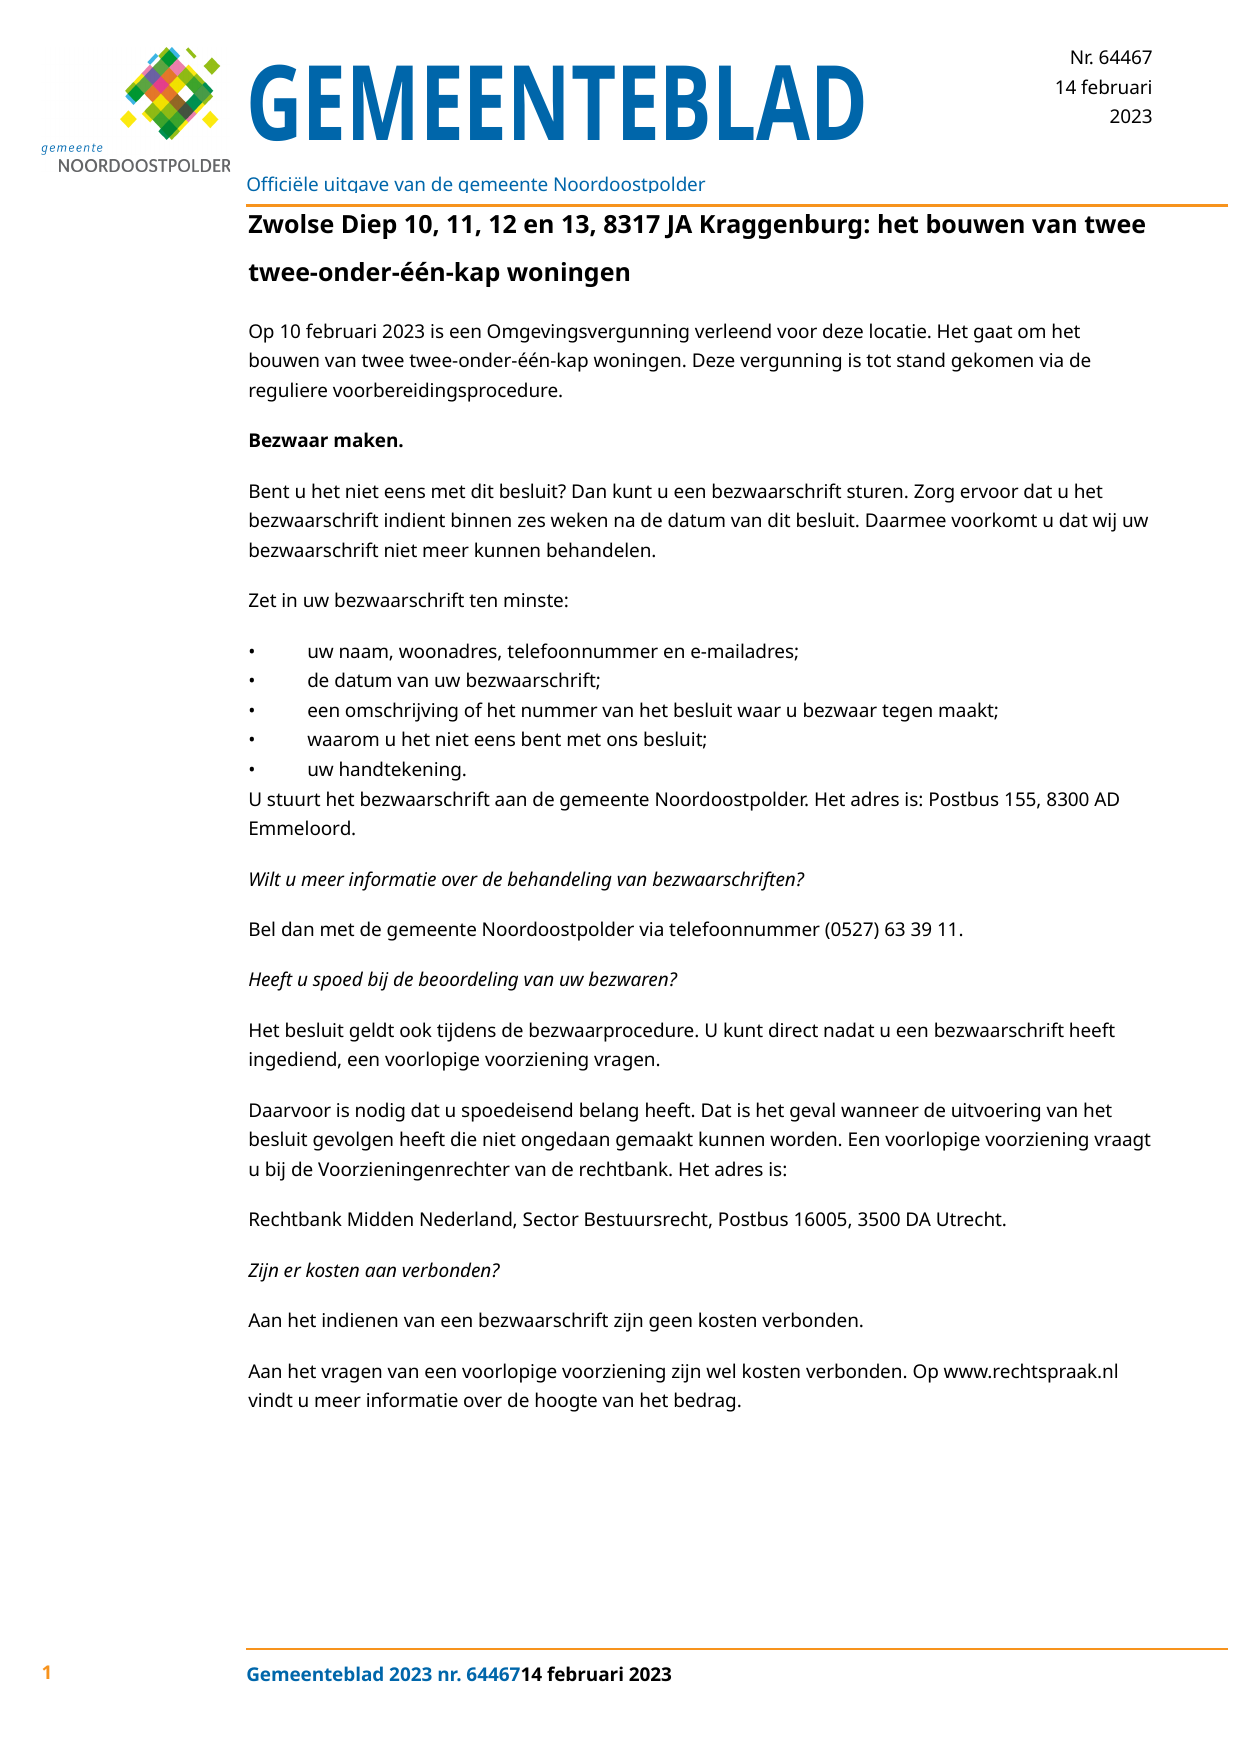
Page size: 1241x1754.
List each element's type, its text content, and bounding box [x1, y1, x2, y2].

text Wilt u meer informatie over de behandeling van bezwaarschriften? [248, 866, 1152, 892]
text Zijn er kosten aan verbonden? [248, 1257, 1152, 1283]
text Op 10 februari 2023 is een Omgevingsvergunning verleend voor deze locatie. Het gaat om het bouwen van twee twee-onder-één-kap woningen. Deze vergunning is tot stand gekomen via de reguliere voorbereidingsprocedure. [248, 318, 1152, 403]
list waarom u het niet eens bent met ons besluit; [248, 727, 1152, 752]
text Heeft u spoed bij de beoordeling van uw bezwaren? [248, 967, 1152, 992]
text Aan het indienen van een bezwaarschrift zijn geen kosten verbonden. [248, 1307, 1152, 1333]
list uw handtekening. [248, 756, 1152, 782]
picture [41, 47, 231, 172]
text Aan het vragen van een voorlopige voorziening zijn wel kosten verbonden. Op www.rechtspraak.nl vindt u meer informatie over de hoogte van het bedrag. [248, 1358, 1152, 1413]
text Bezwaar maken. [248, 427, 1152, 453]
list een omschrijving of het nummer van het besluit waar u bezwaar tegen maakt; [248, 697, 1152, 723]
text Zet in uw bezwaarschrift ten minste: [248, 587, 1152, 613]
text Het besluit geldt ook tijdens de bezwaarprocedure. U kunt direct nadat u een bezwaarschrift heeft ingediend, een voorlopige voorziening vragen. [248, 1017, 1152, 1072]
list de datum van uw bezwaarschrift; [248, 667, 1152, 693]
text Daarvoor is nodig dat u spoedeisend belang heeft. Dat is het geval wanneer de uitvoering van het besluit gevolgen heeft die niet ongedaan gemaakt kunnen worden. Een voorlopige voorziening vraagt u bij de Voorzieningenrechter van de rechtbank. Het adres is: [248, 1097, 1152, 1182]
text Bent u het niet eens met dit besluit? Dan kunt u een bezwaarschrift sturen. Zorg ervoor dat u het bezwaarschrift indient binnen zes weken na de datum van dit besluit. Daarmee voorkomt u dat wij uw bezwaarschrift niet meer kunnen behandelen. [248, 478, 1152, 563]
list uw naam, woonadres, telefoonnummer en e-mailadres; [248, 638, 1152, 664]
text U stuurt het bezwaarschrift aan de gemeente Noordoostpolder. Het adres is: Postbus 155, 8300 AD Emmeloord. [248, 786, 1152, 841]
text Bel dan met de gemeente Noordoostpolder via telefoonnummer (0527) 63 39 11. [248, 916, 1152, 942]
text Rechtbank Midden Nederland, Sector Bestuursrecht, Postbus 16005, 3500 DA Utrecht. [248, 1207, 1152, 1232]
text Zwolse Diep 10, 11, 12 en 13, 8317 JA Kraggenburg: het bouwen van twee twee-onder-één-kap woningen [248, 207, 1152, 288]
